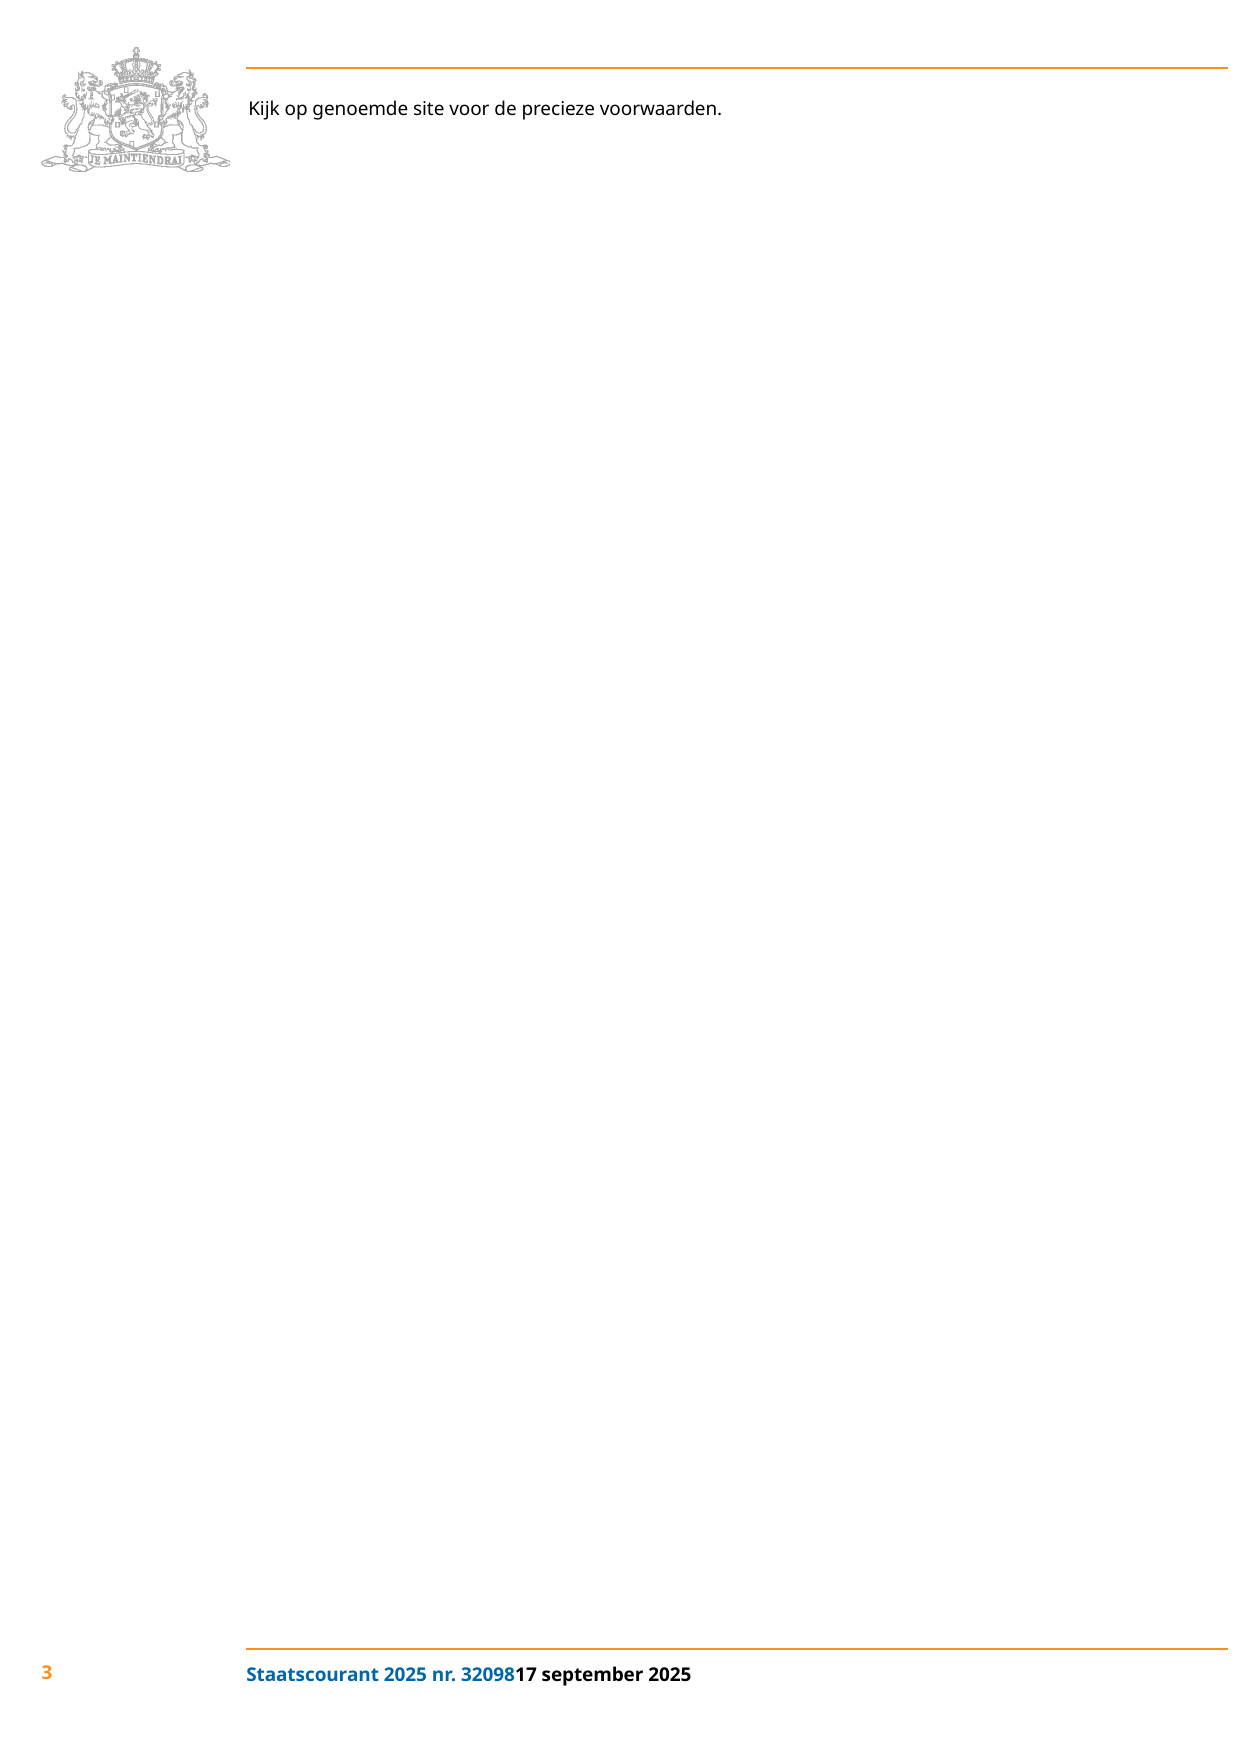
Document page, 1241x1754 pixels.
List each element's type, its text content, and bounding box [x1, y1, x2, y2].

text Kijk op genoemde site voor de precieze voorwaarden. [248, 95, 1152, 121]
picture [41, 47, 231, 172]
